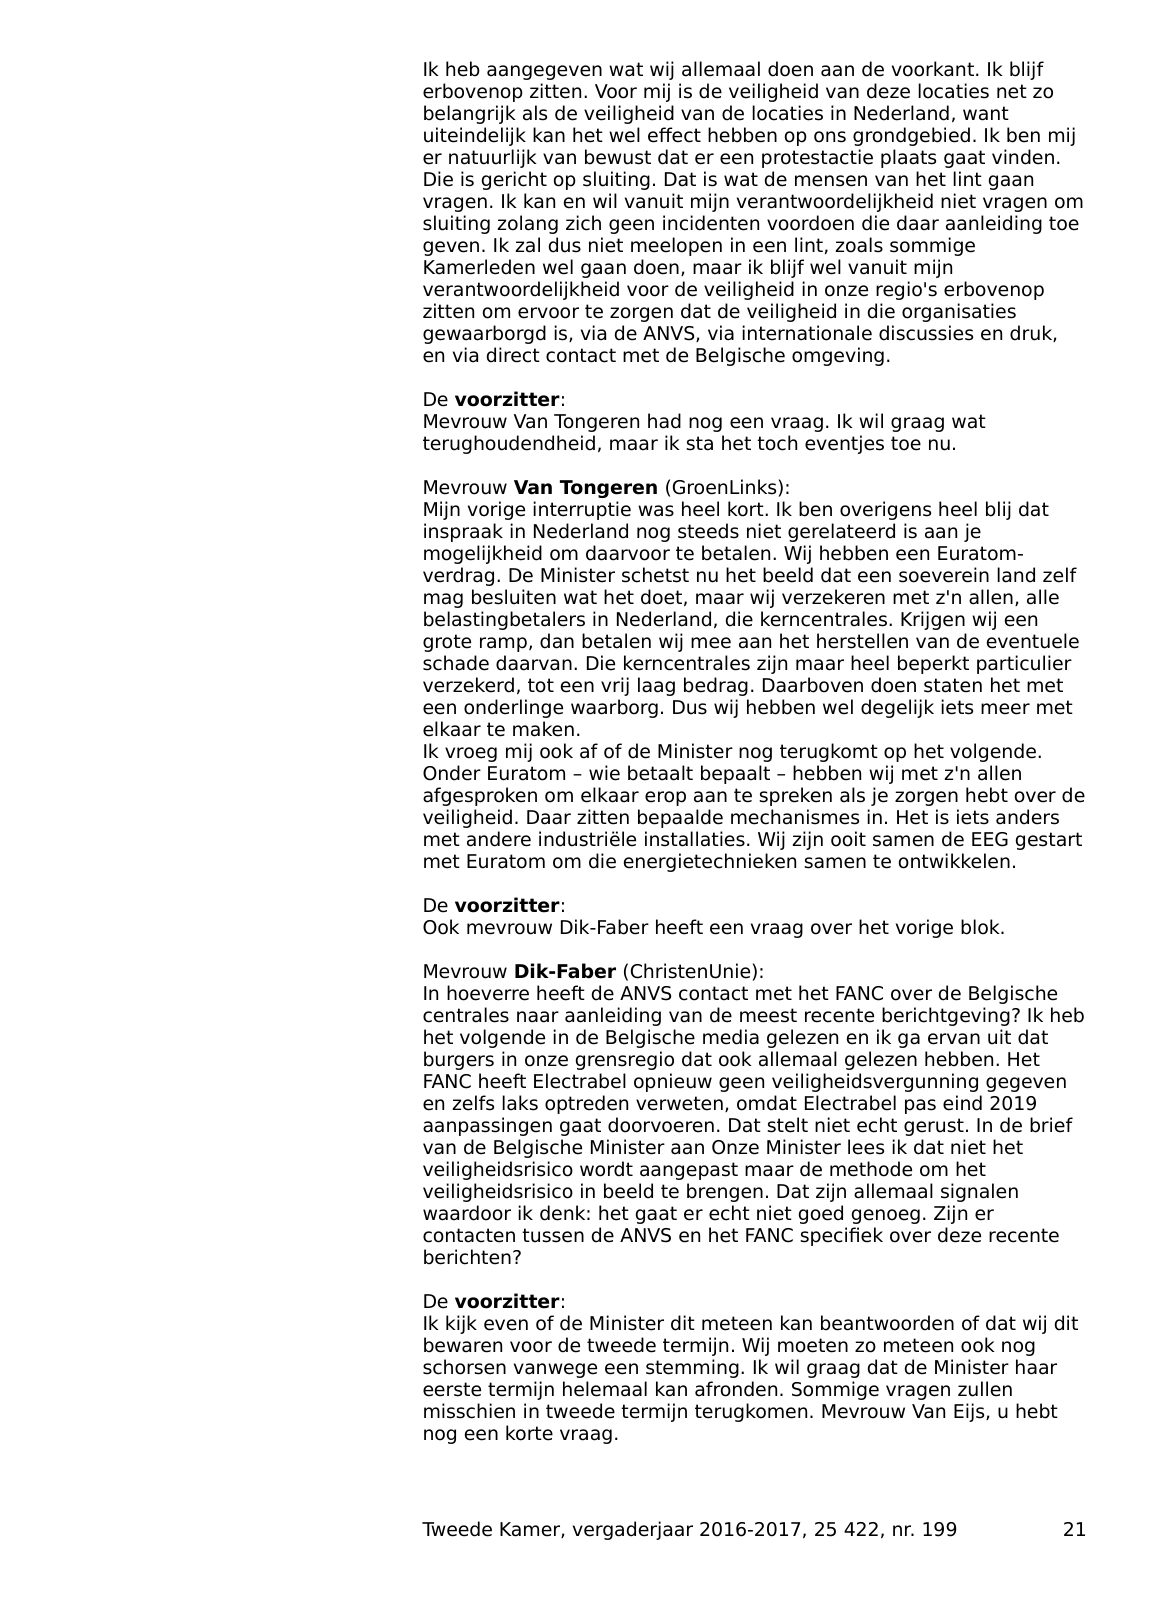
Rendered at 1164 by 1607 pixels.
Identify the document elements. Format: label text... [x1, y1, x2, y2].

text De voorzitter: [422, 389, 1087, 411]
text Ik heb aangegeven wat wij allemaal doen aan de voorkant. Ik blijf erbovenop zitten. Voor mij is de veiligheid van deze locaties net zo belangrijk als de veiligheid van de locaties in Nederland, want uiteindelijk kan het wel effect hebben op ons grondgebied. Ik ben mij er natuurlijk van bewust dat er een protestactie plaats gaat vinden. Die is gericht op sluiting. Dat is wat de mensen van het lint gaan vragen. Ik kan en wil vanuit mijn verantwoordelijkheid niet vragen om sluiting zolang zich geen incidenten voordoen die daar aanleiding toe geven. Ik zal dus niet meelopen in een lint, zoals sommige Kamerleden wel gaan doen, maar ik blijf wel vanuit mijn verantwoordelijkheid voor de veiligheid in onze regio's erbovenop zitten om ervoor te zorgen dat de veiligheid in die organisaties gewaarborgd is, via de ANVS, via internationale discussies en druk, en via direct contact met de Belgische omgeving. [422, 59, 1087, 367]
text De voorzitter: [422, 895, 1087, 917]
text In hoeverre heeft de ANVS contact met het FANC over de Belgische centrales naar aanleiding van de meest recente berichtgeving? Ik heb het volgende in de Belgische media gelezen en ik ga ervan uit dat burgers in onze grensregio dat ook allemaal gelezen hebben. Het FANC heeft Electrabel opnieuw geen veiligheidsvergunning gegeven en zelfs laks optreden verweten, omdat Electrabel pas eind 2019 aanpassingen gaat doorvoeren. Dat stelt niet echt gerust. In de brief van de Belgische Minister aan Onze Minister lees ik dat niet het veiligheidsrisico wordt aangepast maar de methode om het veiligheidsrisico in beeld te brengen. Dat zijn allemaal signalen waardoor ik denk: het gaat er echt niet goed genoeg. Zijn er contacten tussen de ANVS en het FANC specifiek over deze recente berichten? [422, 983, 1087, 1269]
text De voorzitter: [422, 1291, 1087, 1313]
text Ook mevrouw Dik-Faber heeft een vraag over het vorige blok. [422, 917, 1087, 939]
text Mevrouw Van Tongeren had nog een vraag. Ik wil graag wat terughoudendheid, maar ik sta het toch eventjes toe nu. [422, 411, 1087, 455]
text Ik kijk even of de Minister dit meteen kan beantwoorden of dat wij dit bewaren voor de tweede termijn. Wij moeten zo meteen ook nog schorsen vanwege een stemming. Ik wil graag dat de Minister haar eerste termijn helemaal kan afronden. Sommige vragen zullen misschien in tweede termijn terugkomen. Mevrouw Van Eijs, u hebt nog een korte vraag. [422, 1313, 1087, 1445]
text Ik vroeg mij ook af of de Minister nog terugkomt op het volgende. Onder Euratom – wie betaalt bepaalt – hebben wij met z'n allen afgesproken om elkaar erop aan te spreken als je zorgen hebt over de veiligheid. Daar zitten bepaalde mechanismes in. Het is iets anders met andere industriële installaties. Wij zijn ooit samen de EEG gestart met Euratom om die energietechnieken samen te ontwikkelen. [422, 741, 1087, 873]
text Mevrouw Dik-Faber (ChristenUnie): [422, 961, 1087, 983]
text Mijn vorige interruptie was heel kort. Ik ben overigens heel blij dat inspraak in Nederland nog steeds niet gerelateerd is aan je mogelijkheid om daarvoor te betalen. Wij hebben een Euratom-verdrag. De Minister schetst nu het beeld dat een soeverein land zelf mag besluiten wat het doet, maar wij verzekeren met z'n allen, alle belastingbetalers in Nederland, die kerncentrales. Krijgen wij een grote ramp, dan betalen wij mee aan het herstellen van de eventuele schade daarvan. Die kerncentrales zijn maar heel beperkt particulier verzekerd, tot een vrij laag bedrag. Daarboven doen staten het met een onderlinge waarborg. Dus wij hebben wel degelijk iets meer met elkaar te maken. [422, 499, 1087, 741]
text Mevrouw Van Tongeren (GroenLinks): [422, 477, 1087, 499]
